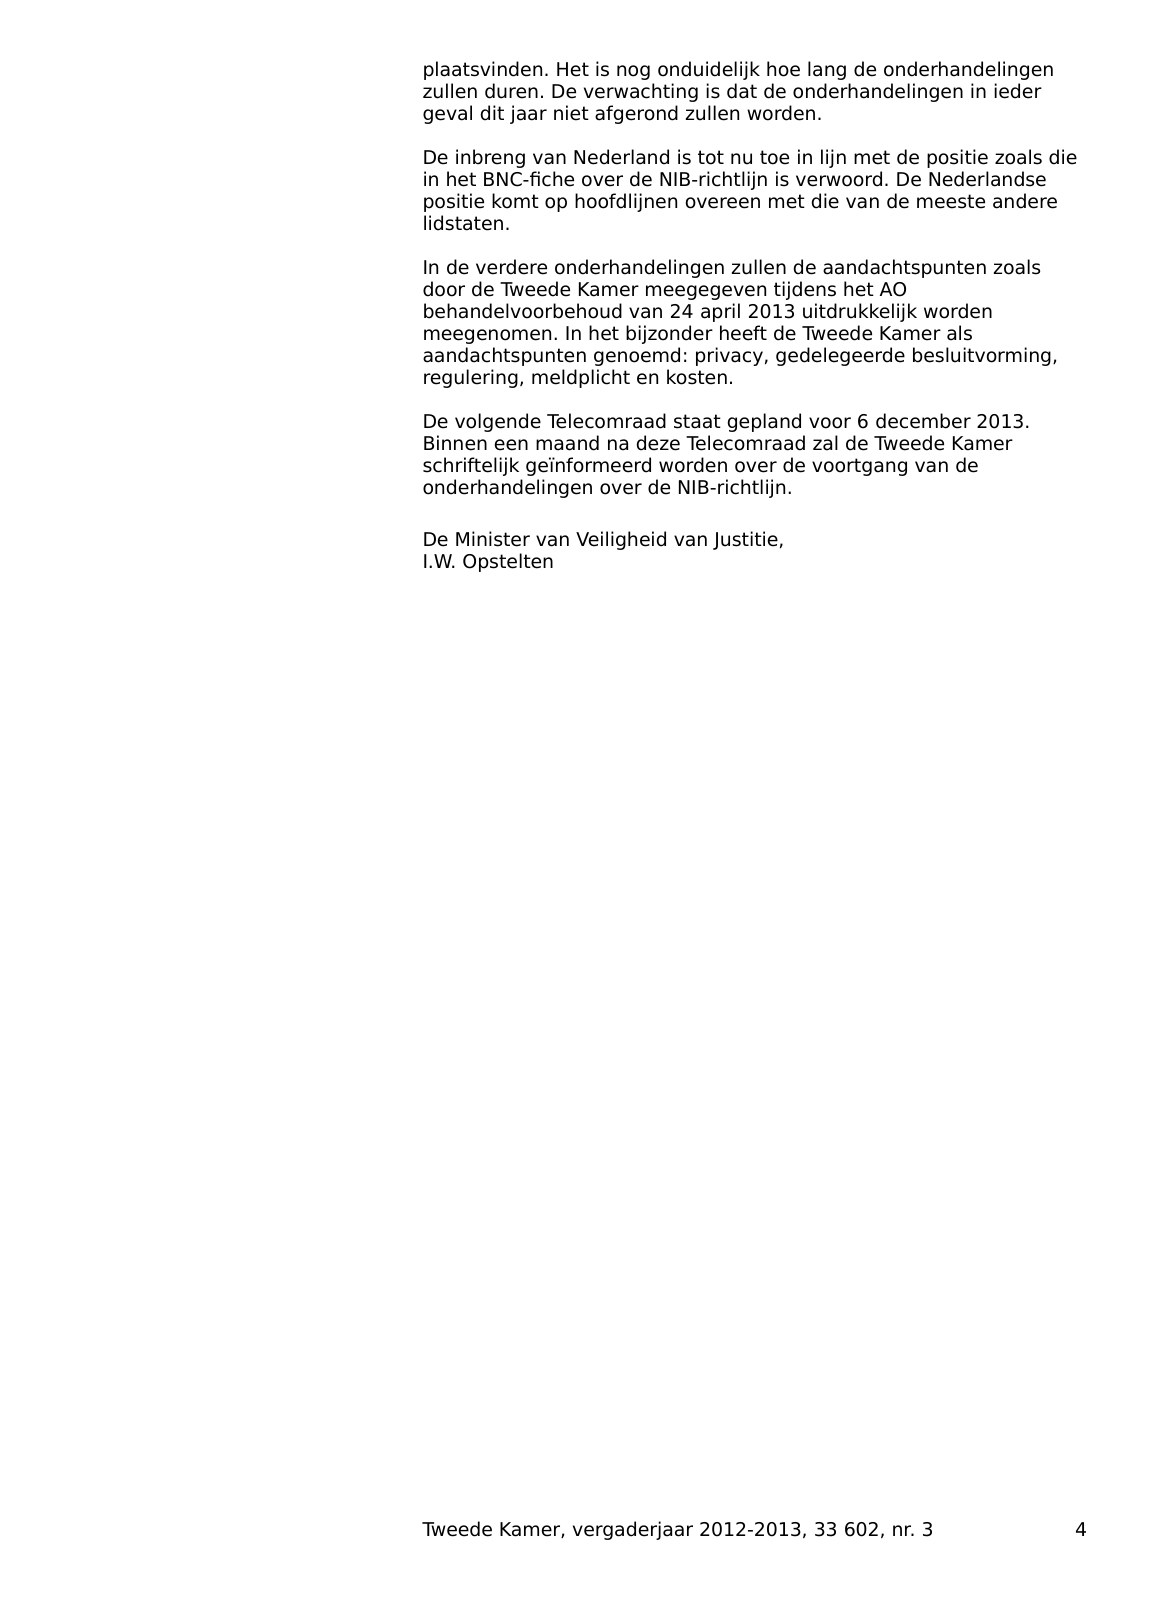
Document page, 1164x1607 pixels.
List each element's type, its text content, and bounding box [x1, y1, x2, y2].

text De inbreng van Nederland is tot nu toe in lijn met de positie zoals die in het BNC-fiche over de NIB-richtlijn is verwoord. De Nederlandse positie komt op hoofdlijnen overeen met die van de meeste andere lidstaten. [422, 147, 1087, 235]
text De Minister van Veiligheid van Justitie, I.W. Opstelten [422, 529, 1087, 573]
text plaatsvinden. Het is nog onduidelijk hoe lang de onderhandelingen zullen duren. De verwachting is dat de onderhandelingen in ieder geval dit jaar niet afgerond zullen worden. [422, 59, 1087, 125]
text In de verdere onderhandelingen zullen de aandachtspunten zoals door de Tweede Kamer meegegeven tijdens het AO behandelvoorbehoud van 24 april 2013 uitdrukkelijk worden meegenomen. In het bijzonder heeft de Tweede Kamer als aandachtspunten genoemd: privacy, gedelegeerde besluitvorming, regulering, meldplicht en kosten. [422, 257, 1087, 389]
text De volgende Telecomraad staat gepland voor 6 december 2013. Binnen een maand na deze Telecomraad zal de Tweede Kamer schriftelijk geïnformeerd worden over de voortgang van de onderhandelingen over de NIB-richtlijn. [422, 411, 1087, 499]
